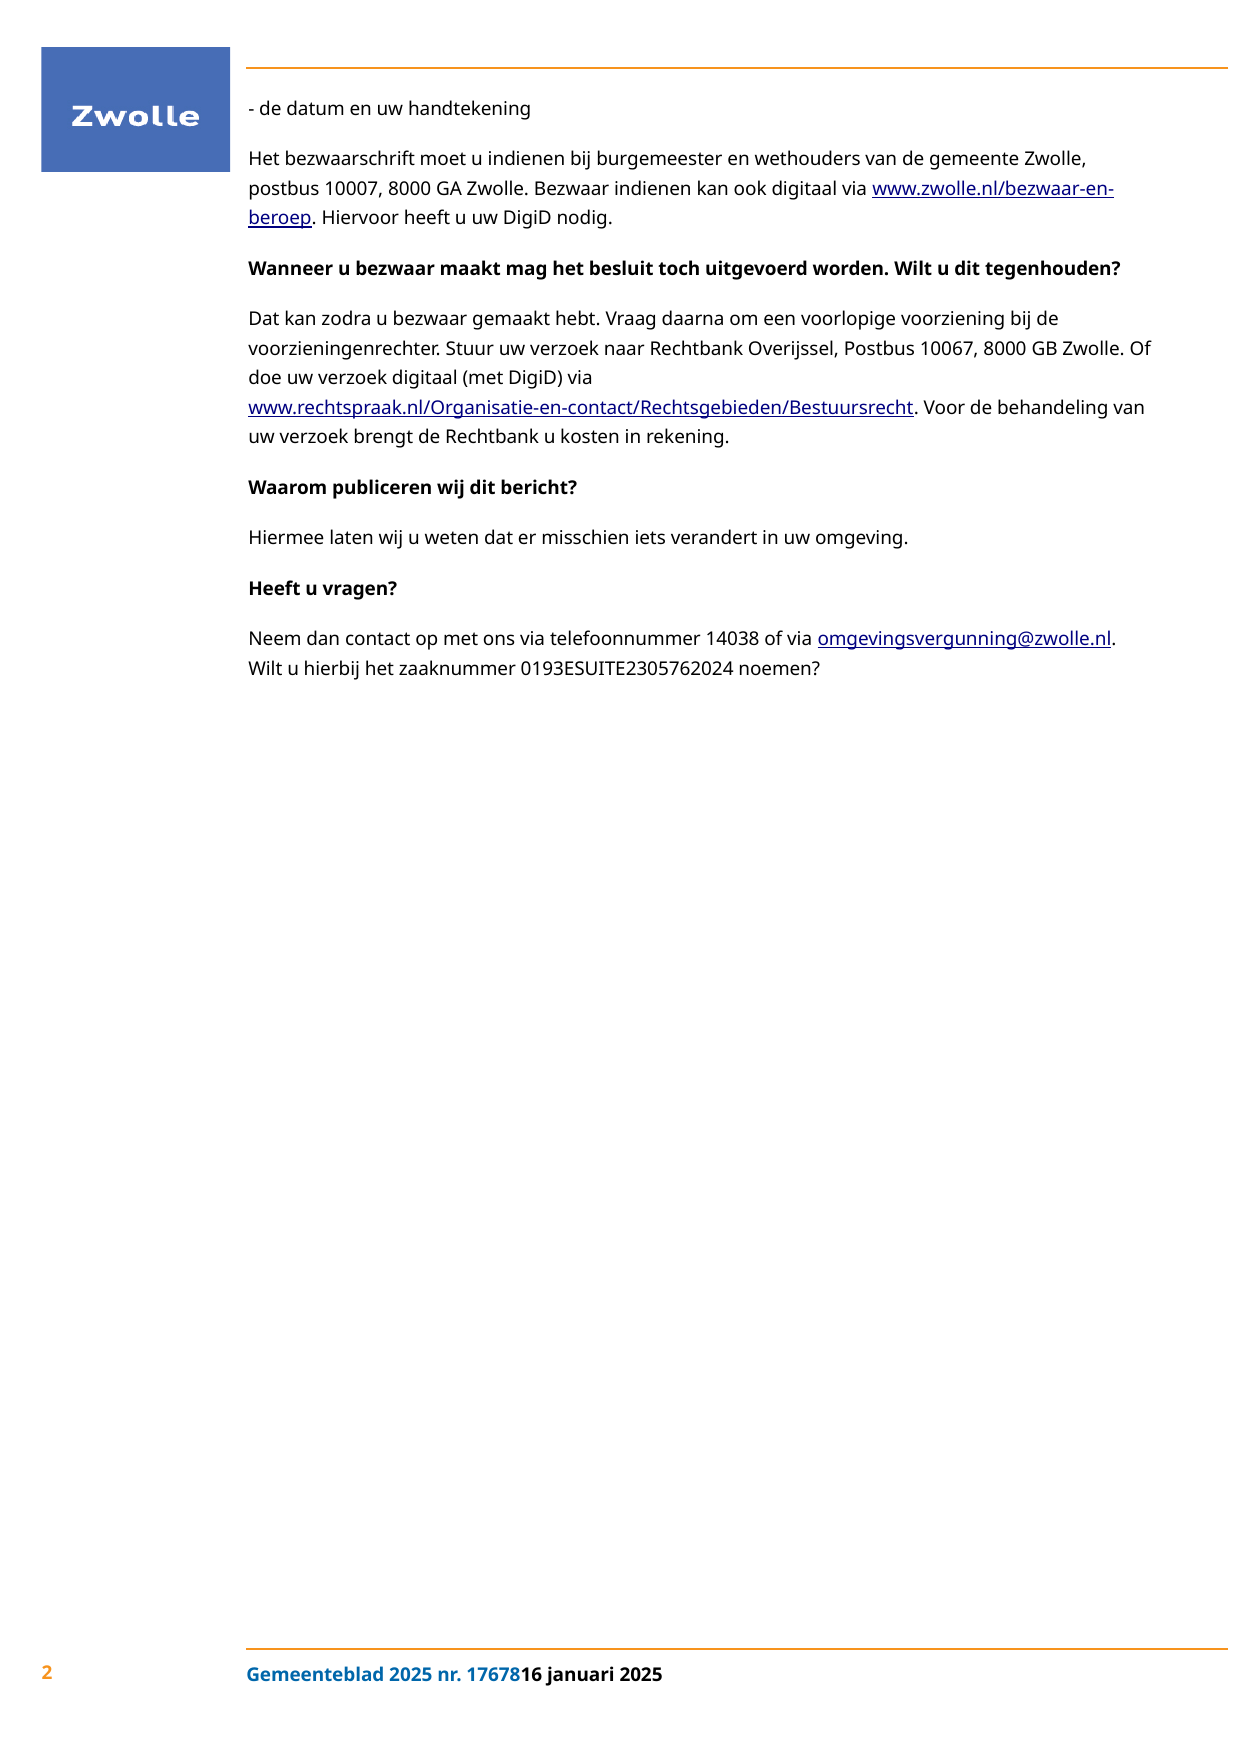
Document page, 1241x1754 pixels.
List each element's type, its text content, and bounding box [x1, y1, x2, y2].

text Neem dan contact op met ons via telefoonnummer 14038 of via omgevingsvergunning@zwolle.nl. Wilt u hierbij het zaaknummer 0193ESUITE2305762024 noemen? [248, 625, 1152, 681]
text - de datum en uw handtekening [248, 95, 1152, 121]
text Dat kan zodra u bezwaar gemaakt hebt. Vraag daarna om een voorlopige voorziening bij de voorzieningenrechter. Stuur uw verzoek naar Rechtbank Overijssel, Postbus 10067, 8000 GB Zwolle. Of doe uw verzoek digitaal (met DigiD) via www.rechtspraak.nl/Organisatie-en-contact/Rechtsgebieden/Bestuursrecht. Voor de behandeling van uw verzoek brengt de Rechtbank u kosten in rekening. [248, 305, 1152, 449]
text Heeft u vragen? [248, 575, 1152, 601]
text Waarom publiceren wij dit bericht? [248, 474, 1152, 500]
text Hiermee laten wij u weten dat er misschien iets verandert in uw omgeving. [248, 524, 1152, 550]
text Het bezwaarschrift moet u indienen bij burgemeester en wethouders van de gemeente Zwolle, postbus 10007, 8000 GA Zwolle. Bezwaar indienen kan ook digitaal via www.zwolle.nl/bezwaar-en-beroep. Hiervoor heeft u uw DigiD nodig. [248, 145, 1152, 230]
text Wanneer u bezwaar maakt mag het besluit toch uitgevoerd worden. Wilt u dit tegenhouden? [248, 255, 1152, 281]
picture [41, 47, 231, 172]
